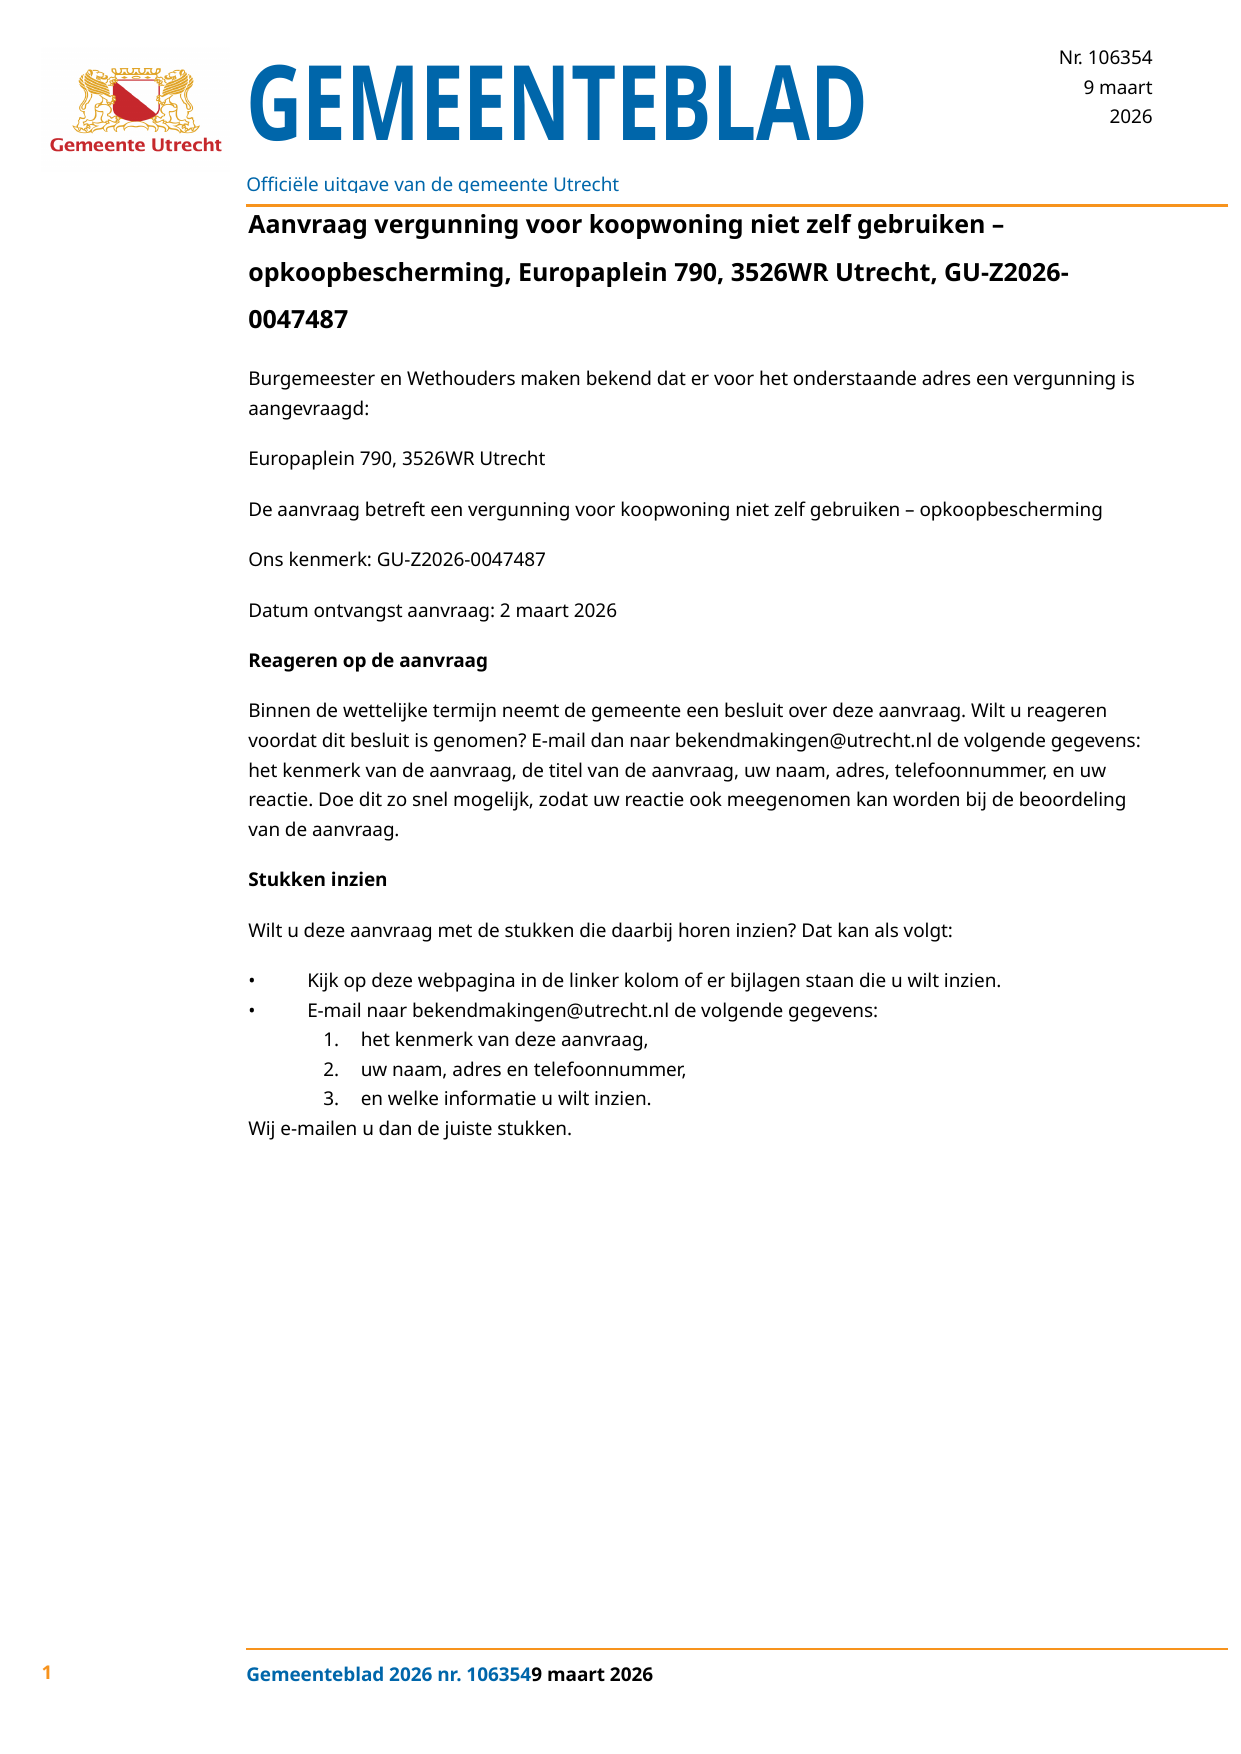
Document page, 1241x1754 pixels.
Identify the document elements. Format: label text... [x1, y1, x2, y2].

text Wilt u deze aanvraag met de stukken die daarbij horen inzien? Dat kan als volgt: [248, 917, 1152, 942]
list en welke informatie u wilt inzien. [323, 1086, 1152, 1111]
text Wij e-mailen u dan de juiste stukken. [248, 1115, 1152, 1141]
text Europaplein 790, 3526WR Utrecht [248, 446, 1152, 471]
text Burgemeester en Wethouders maken bekend dat er voor het onderstaande adres een vergunning is aangevraagd: [248, 366, 1152, 421]
picture [41, 47, 231, 172]
text Aanvraag vergunning voor koopwoning niet zelf gebruiken – opkoopbescherming, Europaplein 790, 3526WR Utrecht, GU-Z2026-0047487 [248, 207, 1152, 336]
list het kenmerk van deze aanvraag, [323, 1026, 1152, 1052]
text Datum ontvangst aanvraag: 2 maart 2026 [248, 597, 1152, 622]
text Binnen de wettelijke termijn neemt de gemeente een besluit over deze aanvraag. Wilt u reageren voordat dit besluit is genomen? E-mail dan naar bekendmakingen@utrecht.nl de volgende gegevens: het kenmerk van de aanvraag, de titel van de aanvraag, uw naam, adres, telefoonnummer, en uw reactie. Doe dit zo snel mogelijk, zodat uw reactie ook meegenomen kan worden bij de beoordeling van de aanvraag. [248, 698, 1152, 842]
list Kijk op deze webpagina in de linker kolom of er bijlagen staan die u wilt inzien. [248, 967, 1152, 993]
text Ons kenmerk: GU-Z2026-0047487 [248, 546, 1152, 572]
text Stukken inzien [248, 866, 1152, 892]
text Reageren op de aanvraag [248, 647, 1152, 673]
list uw naam, adres en telefoonnummer, [323, 1056, 1152, 1082]
text De aanvraag betreft een vergunning voor koopwoning niet zelf gebruiken – opkoopbescherming [248, 496, 1152, 522]
list E-mail naar bekendmakingen@utrecht.nl de volgende gegevens: [248, 997, 1152, 1022]
